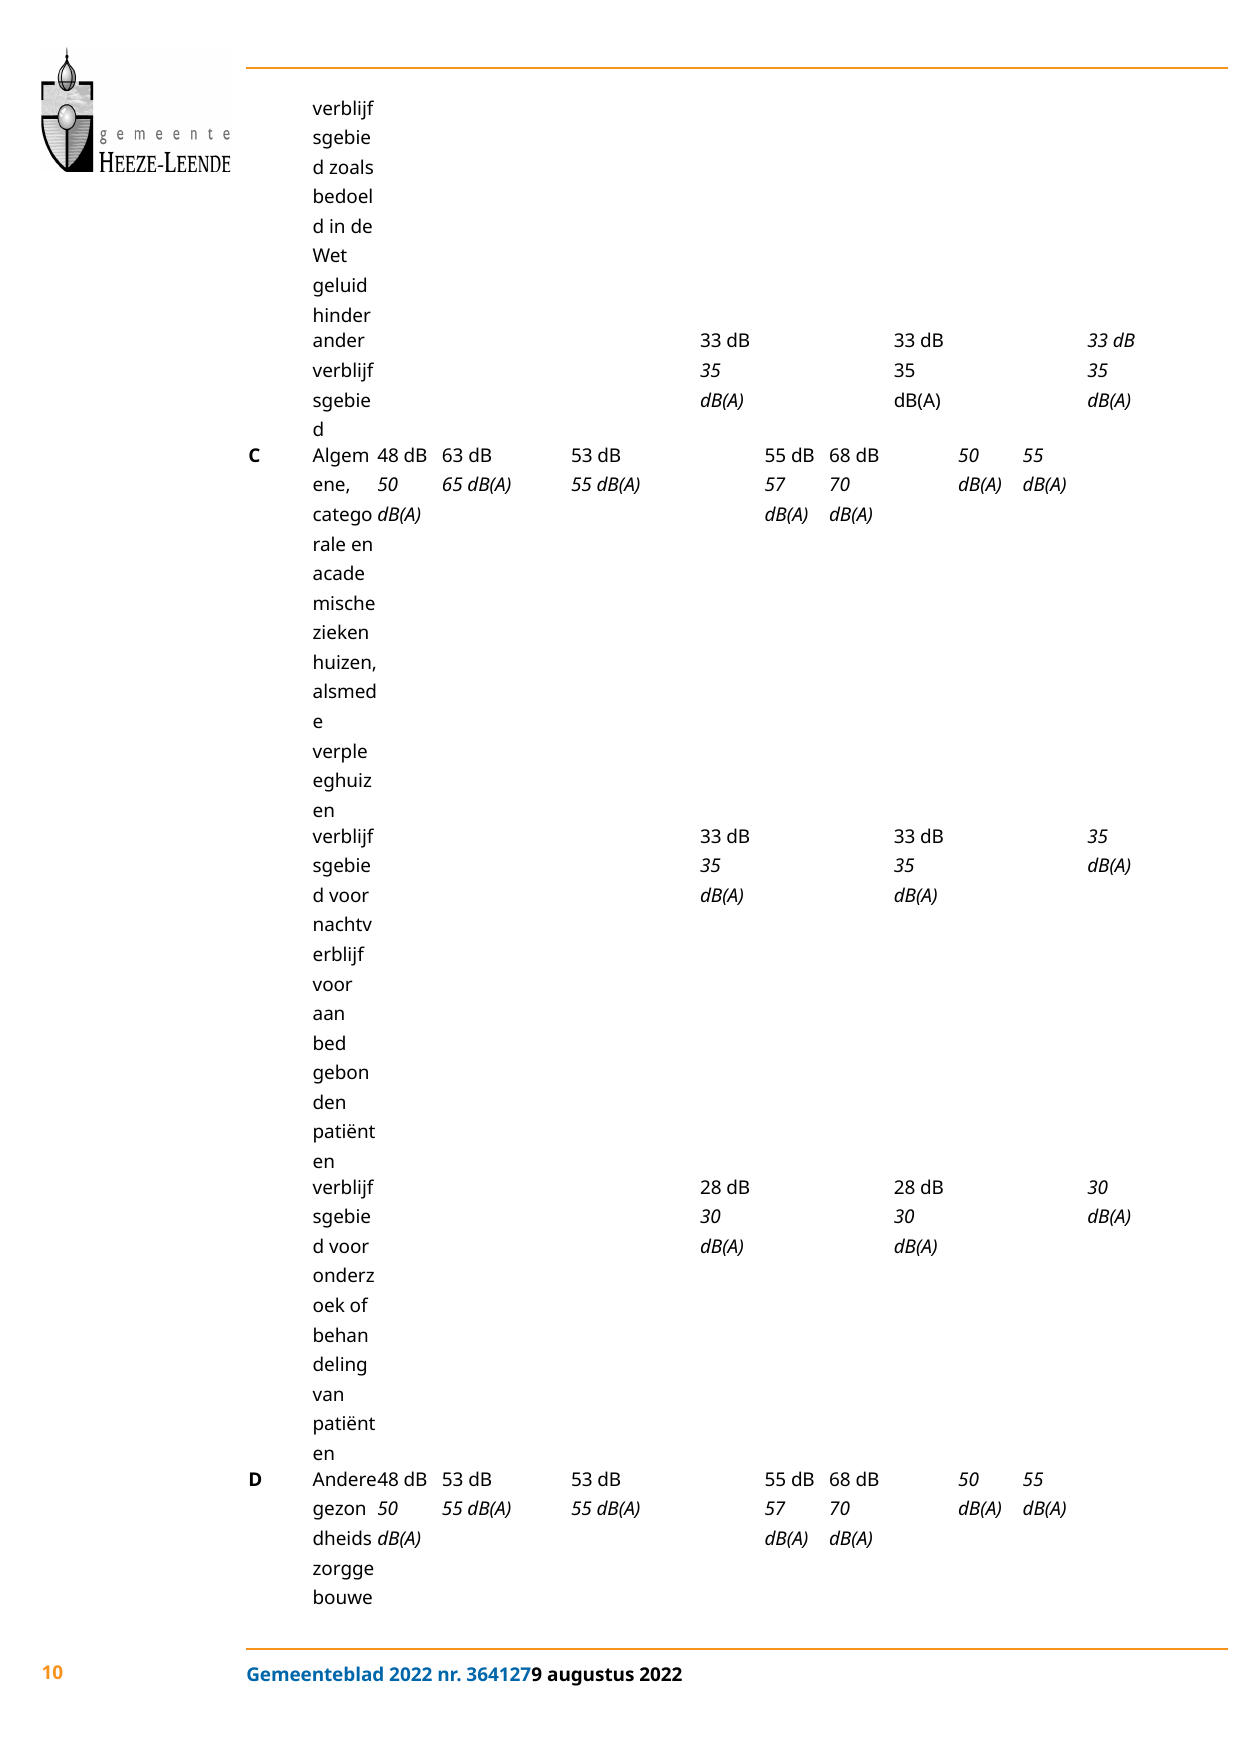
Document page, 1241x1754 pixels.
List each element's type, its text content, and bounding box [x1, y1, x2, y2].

table_cell 55 dB 57 dB(A) [764, 1466, 829, 1610]
table_cell C [248, 442, 312, 823]
table_cell D [248, 1466, 312, 1610]
table_cell [1023, 95, 1087, 328]
table_cell [829, 823, 893, 1174]
table_cell [1087, 1466, 1152, 1610]
table_cell [442, 328, 571, 442]
table_cell 68 dB 70 dB(A) [829, 1466, 893, 1610]
table_cell [377, 95, 442, 328]
table_cell Andere gezondheidszorggebouwe [313, 1466, 377, 1610]
table_cell [764, 823, 829, 1174]
table_cell 35 dB(A) [1087, 823, 1152, 1174]
table_cell 55 dB(A) [1023, 1466, 1087, 1610]
table_cell [958, 95, 1022, 328]
table_cell 28 dB 30 dB(A) [700, 1174, 764, 1466]
table_cell [571, 328, 700, 442]
table_cell 33 dB 35 dB(A) [700, 823, 764, 1174]
table_cell [1023, 328, 1087, 442]
table_cell [829, 1174, 893, 1466]
table_cell [377, 328, 442, 442]
table_cell [1087, 95, 1152, 328]
table_cell [958, 823, 1022, 1174]
table_cell 33 dB 35 dB(A) [894, 328, 958, 442]
table_cell [700, 442, 764, 823]
table_cell 50 dB(A) [958, 442, 1022, 823]
table_cell 48 dB 50 dB(A) [377, 442, 442, 823]
table_cell 53 dB 55 dB(A) [442, 1466, 571, 1610]
table_cell [248, 95, 312, 328]
table_cell [1023, 823, 1087, 1174]
table_cell [829, 95, 893, 328]
table_cell verblijfsgebied voor nachtverblijf voor aan bed gebonden patiënten [313, 823, 377, 1174]
table_cell [894, 442, 958, 823]
table_cell [571, 95, 700, 328]
table_cell [958, 328, 1022, 442]
table_cell 33 dB 35 dB(A) [700, 328, 764, 442]
table_cell [442, 1174, 571, 1466]
table_cell 63 dB 65 dB(A) [442, 442, 571, 823]
table_cell [377, 823, 442, 1174]
picture [41, 47, 231, 172]
table_cell [894, 1466, 958, 1610]
table_cell [248, 328, 312, 442]
table_cell [829, 328, 893, 442]
table_cell [377, 1174, 442, 1466]
table_cell [700, 1466, 764, 1610]
table_cell [442, 95, 571, 328]
table_cell 28 dB 30 dB(A) [894, 1174, 958, 1466]
table_cell [894, 95, 958, 328]
table_cell Algemene, categorale en academische ziekenhuizen, alsmede verpleeghuizen [313, 442, 377, 823]
table_cell [442, 823, 571, 1174]
table_cell [764, 1174, 829, 1466]
table_cell 30 dB(A) [1087, 1174, 1152, 1466]
table_cell 55 dB 57 dB(A) [764, 442, 829, 823]
table_cell 33 dB 35 dB(A) [1087, 328, 1152, 442]
table_cell [1023, 1174, 1087, 1466]
table_cell [764, 95, 829, 328]
table_cell ander verblijfsgebied [313, 328, 377, 442]
table_cell [248, 1174, 312, 1466]
table_cell [571, 1174, 700, 1466]
table_cell verblijfsgebied zoals bedoeld in de Wet geluidhinder [313, 95, 377, 328]
table_cell 48 dB 50 dB(A) [377, 1466, 442, 1610]
table_cell 53 dB 55 dB(A) [571, 1466, 700, 1610]
table_cell [764, 328, 829, 442]
table_cell 55 dB(A) [1023, 442, 1087, 823]
table_cell 68 dB 70 dB(A) [829, 442, 893, 823]
table_cell [700, 95, 764, 328]
table_cell [1087, 442, 1152, 823]
table_cell [571, 823, 700, 1174]
table_cell [958, 1174, 1022, 1466]
table_cell 33 dB 35 dB(A) [894, 823, 958, 1174]
table_cell 50 dB(A) [958, 1466, 1022, 1610]
table_cell [248, 823, 312, 1174]
table_cell verblijfsgebied voor onderzoek of behandeling van patiënten [313, 1174, 377, 1466]
table_cell 53 dB 55 dB(A) [571, 442, 700, 823]
